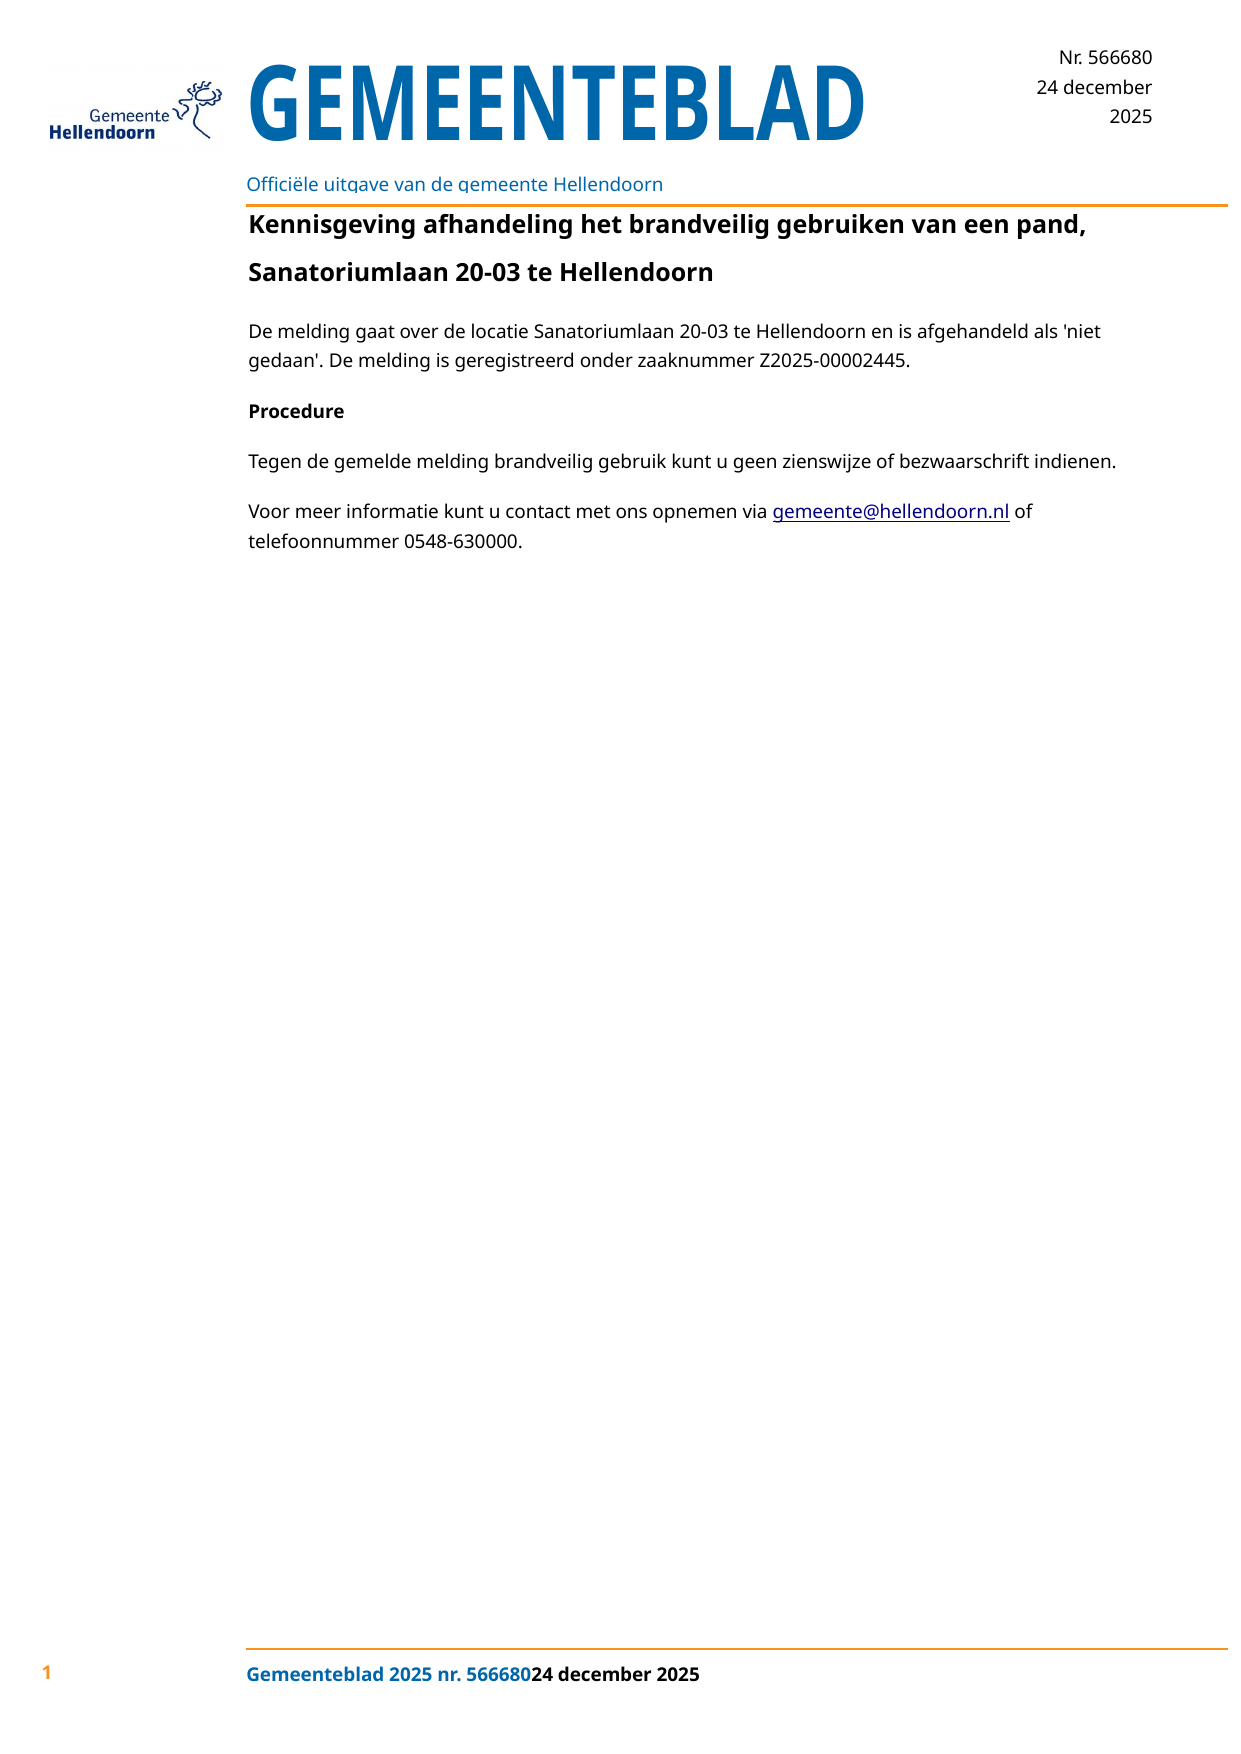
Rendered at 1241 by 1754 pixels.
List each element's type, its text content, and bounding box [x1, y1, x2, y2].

picture [41, 47, 231, 172]
text Tegen de gemelde melding brandveilig gebruik kunt u geen zienswijze of bezwaarschrift indienen. [248, 448, 1152, 474]
text De melding gaat over de locatie Sanatoriumlaan 20-03 te Hellendoorn en is afgehandeld als 'niet gedaan'. De melding is geregistreerd onder zaaknummer Z2025-00002445. [248, 318, 1152, 373]
text Kennisgeving afhandeling het brandveilig gebruiken van een pand, Sanatoriumlaan 20-03 te Hellendoorn [248, 207, 1152, 288]
text Voor meer informatie kunt u contact met ons opnemen via gemeente@hellendoorn.nl of telefoonnummer 0548-630000. [248, 499, 1152, 554]
text Procedure [248, 398, 1152, 424]
